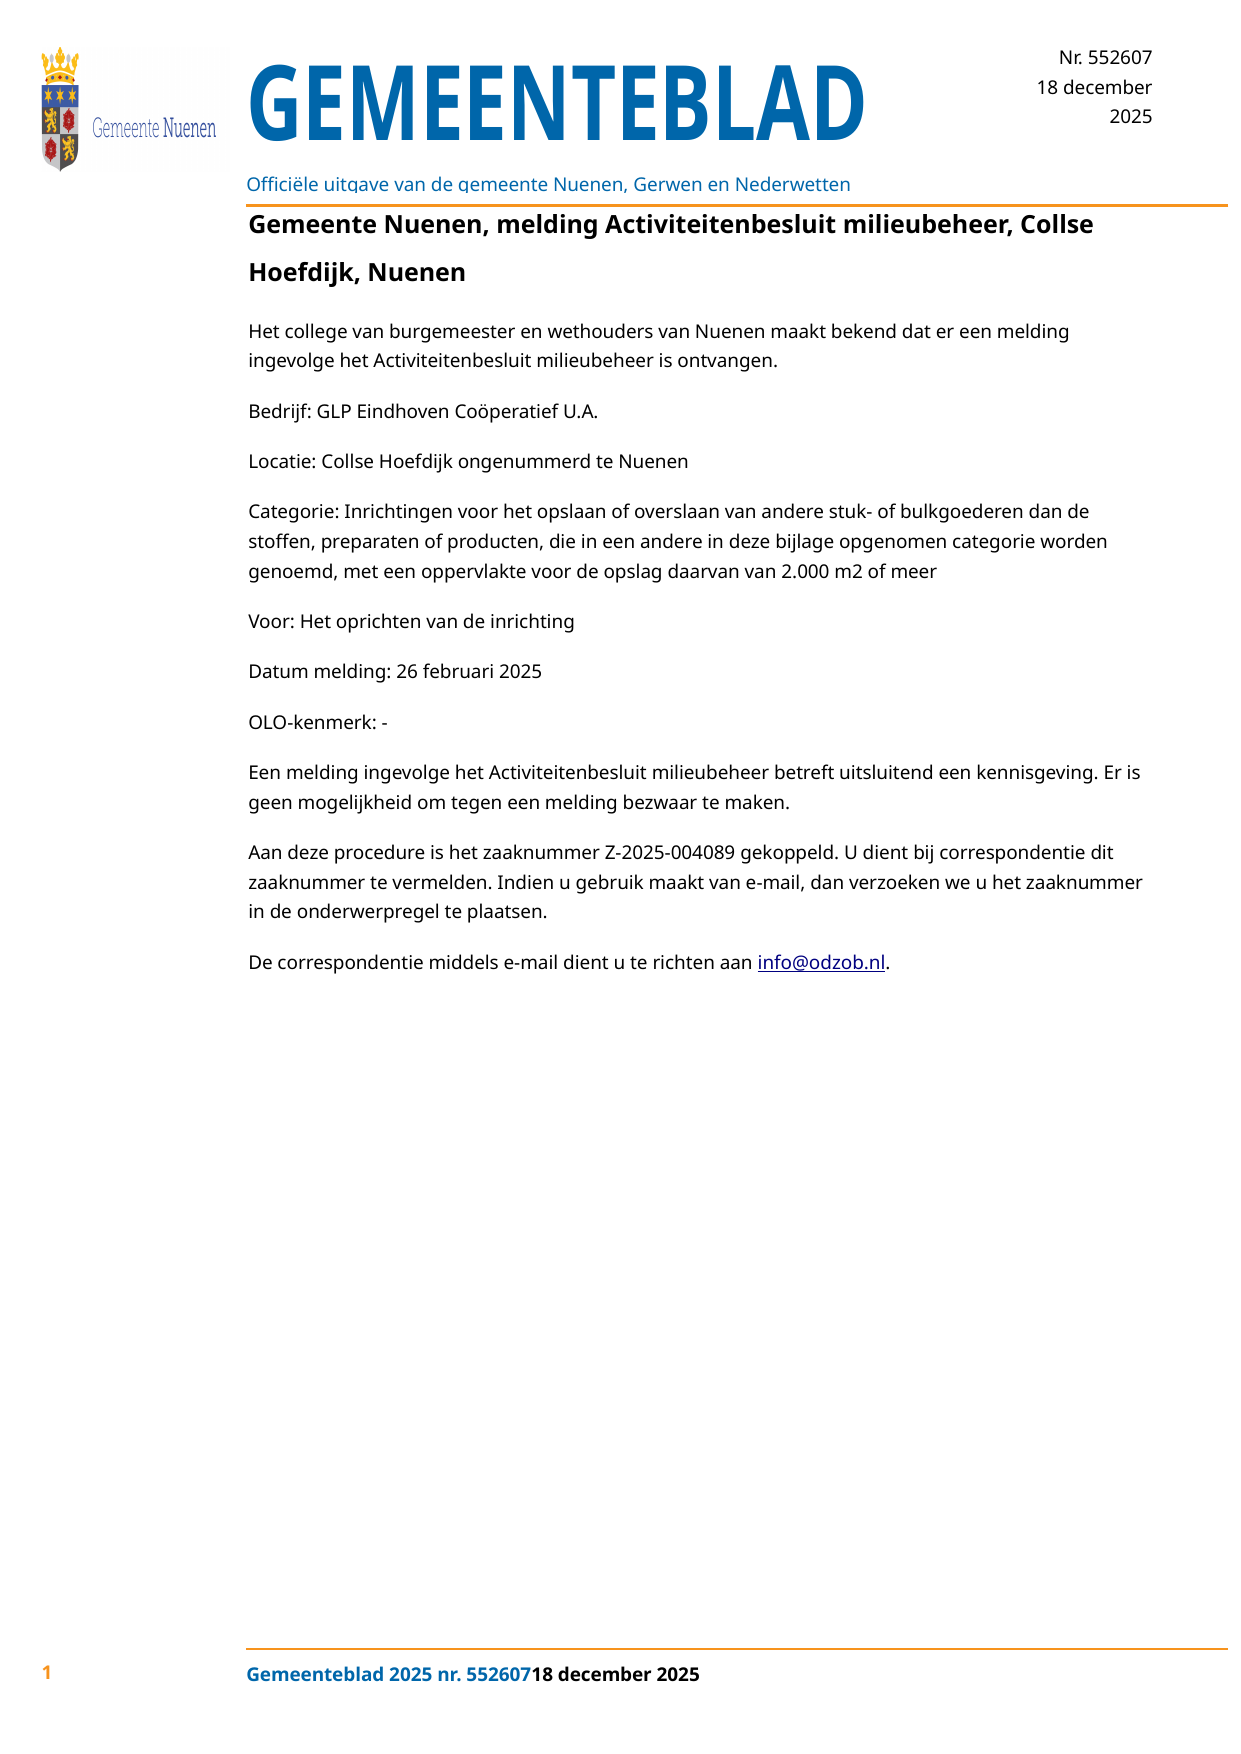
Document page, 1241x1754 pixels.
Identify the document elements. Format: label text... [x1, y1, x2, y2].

text Voor: Het oprichten van de inrichting [248, 608, 1152, 634]
text Datum melding: 26 februari 2025 [248, 659, 1152, 684]
text Bedrijf: GLP Eindhoven Coöperatief U.A. [248, 398, 1152, 424]
text Categorie: Inrichtingen voor het opslaan of overslaan van andere stuk- of bulkgoederen dan de stoffen, preparaten of producten, die in een andere in deze bijlage opgenomen categorie worden genoemd, met een oppervlakte voor de opslag daarvan van 2.000 m2 of meer [248, 499, 1152, 584]
text Het college van burgemeester en wethouders van Nuenen maakt bekend dat er een melding ingevolge het Activiteitenbesluit milieubeheer is ontvangen. [248, 318, 1152, 373]
text Gemeente Nuenen, melding Activiteitenbesluit milieubeheer, Collse Hoefdijk, Nuenen [248, 207, 1152, 288]
text Aan deze procedure is het zaaknummer Z-2025-004089 gekoppeld. U dient bij correspondentie dit zaaknummer te vermelden. Indien u gebruik maakt van e-mail, dan verzoeken we u het zaaknummer in de onderwerpregel te plaatsen. [248, 839, 1152, 924]
text OLO-kenmerk: - [248, 709, 1152, 735]
text Een melding ingevolge het Activiteitenbesluit milieubeheer betreft uitsluitend een kennisgeving. Er is geen mogelijkheid om tegen een melding bezwaar te maken. [248, 759, 1152, 815]
text Locatie: Collse Hoefdijk ongenummerd te Nuenen [248, 448, 1152, 474]
picture [41, 47, 231, 172]
text De correspondentie middels e-mail dient u te richten aan info@odzob.nl. [248, 949, 1152, 975]
